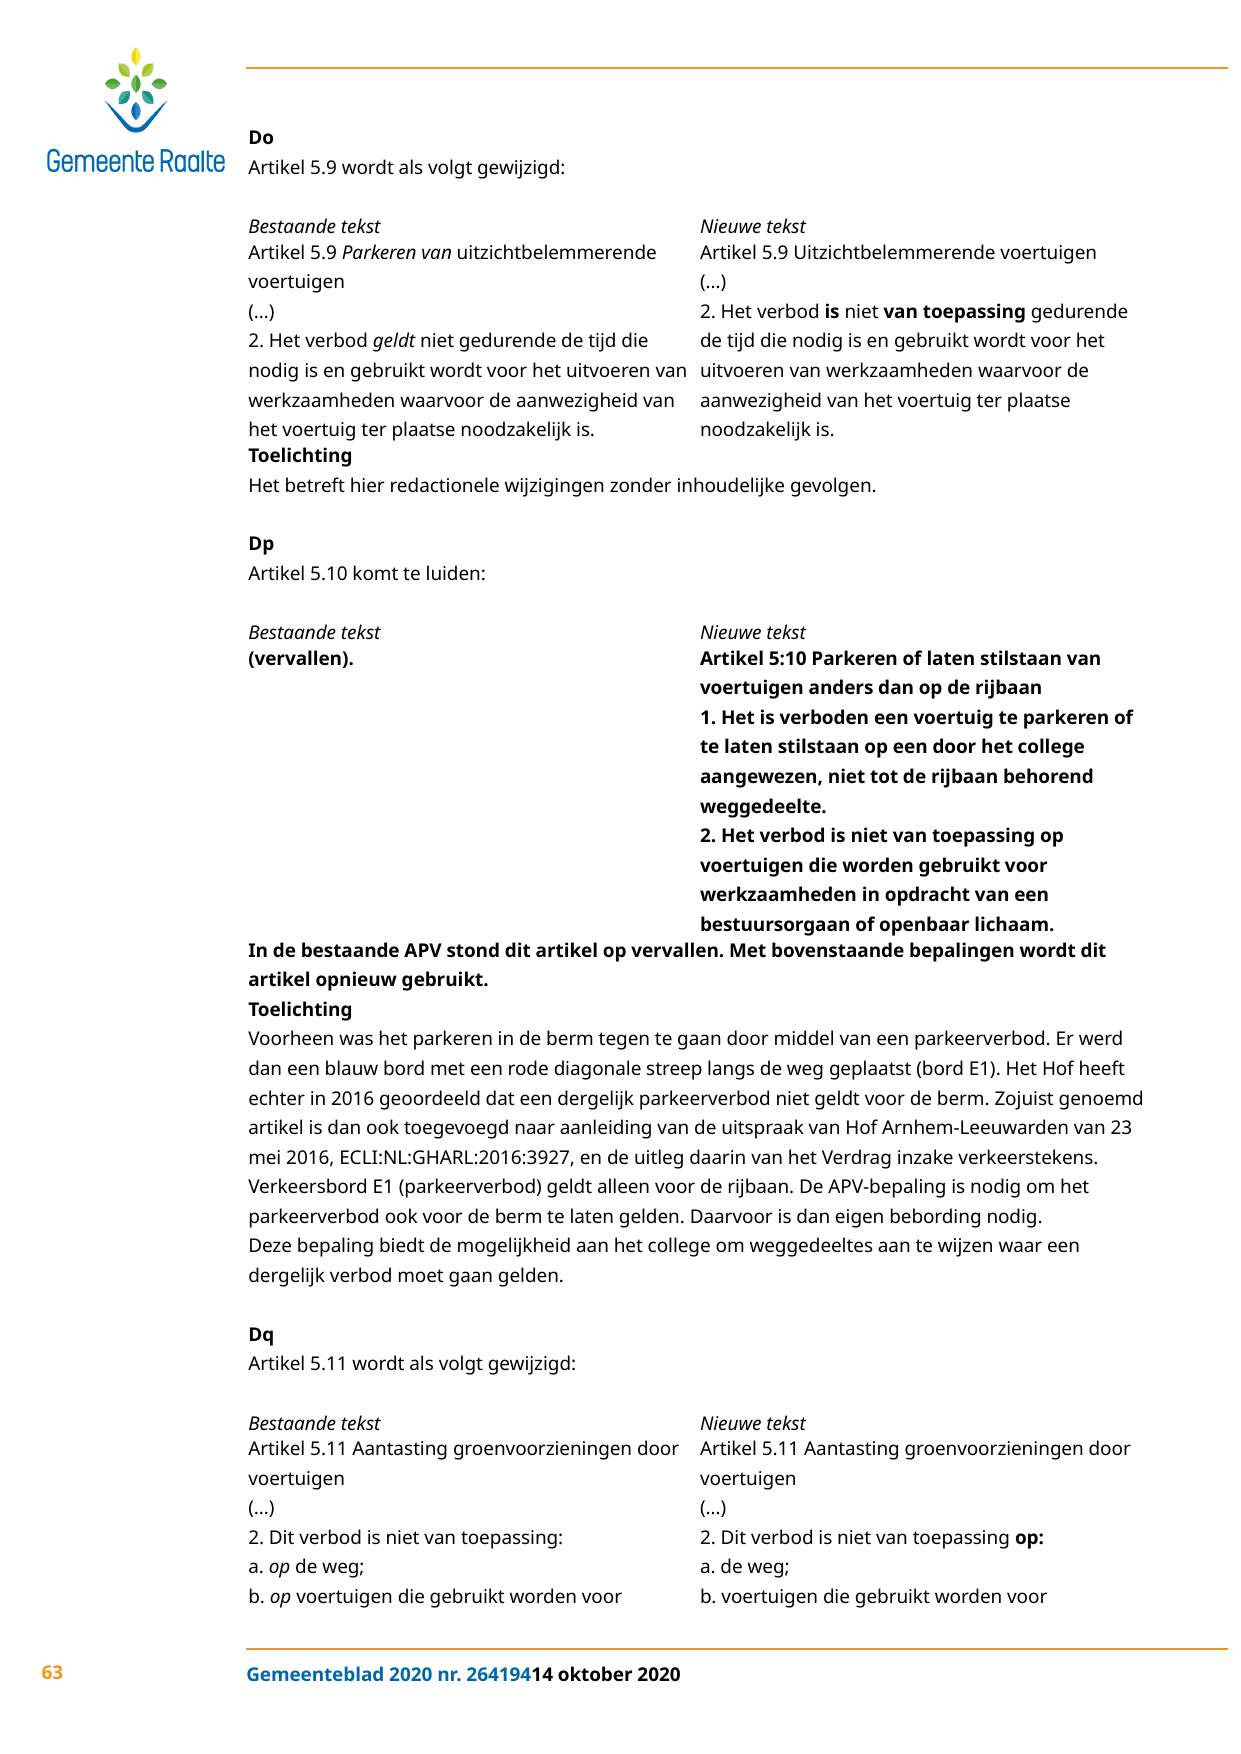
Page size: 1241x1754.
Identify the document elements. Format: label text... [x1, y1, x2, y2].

picture [41, 47, 231, 172]
table_header Bestaande tekst [248, 1410, 700, 1435]
table_cell Artikel 5:10 Parkeren of laten stilstaan van voertuigen anders dan op de rijbaan 1. Het is verboden een voertuig te parkeren of te laten stilstaan op een door het college aangewezen, niet tot de rijbaan behorend weggedeelte. 2. Het verbod is niet van toepassing op voertuigen die worden gebruikt voor werkzaamheden in opdracht van een bestuursorgaan of openbaar lichaam. [700, 645, 1152, 937]
table_header Nieuwe tekst [700, 213, 1152, 239]
table_header Bestaande tekst [248, 619, 700, 645]
table_cell Toelichting Het betreft hier redactionele wijzigingen zonder inhoudelijke gevolgen. [248, 442, 1152, 497]
text Artikel 5.10 komt te luiden: [248, 560, 1152, 586]
table_cell Artikel 5.11 Aantasting groenvoorzieningen door voertuigen (…) 2. Dit verbod is niet van toepassing op: a. de weg; b. voertuigen die gebruikt worden voor [700, 1435, 1152, 1609]
text Dp [248, 530, 1152, 556]
text Do [248, 124, 1152, 150]
table_cell In de bestaande APV stond dit artikel op vervallen. Met bovenstaande bepalingen wordt dit artikel opnieuw gebruikt. Toelichting Voorheen was het parkeren in de berm tegen te gaan door middel van een parkeerverbod. Er werd dan een blauw bord met een rode diagonale streep langs de weg geplaatst (bord E1). Het Hof heeft echter in 2016 geoordeeld dat een dergelijk parkeerverbod niet geldt voor de berm. Zojuist genoemd artikel is dan ook toegevoegd naar aanleiding van de uitspraak van Hof Arnhem-Leeuwarden van 23 mei 2016, ECLI:NL:GHARL:2016:3927, en de uitleg daarin van het Verdrag inzake verkeerstekens. Verkeersbord E1 (parkeerverbod) geldt alleen voor de rijbaan. De APV-bepaling is nodig om het parkeerverbod ook voor de berm te laten gelden. Daarvoor is dan eigen bebording nodig. Deze bepaling biedt de mogelijkheid aan het college om weggedeeltes aan te wijzen waar een dergelijk verbod moet gaan gelden. [248, 937, 1152, 1288]
text Artikel 5.9 wordt als volgt gewijzigd: [248, 154, 1152, 180]
table_cell Artikel 5.9 Uitzichtbelemmerende voertuigen (…) 2. Het verbod is niet van toepassing gedurende de tijd die nodig is en gebruikt wordt voor het uitvoeren van werkzaamheden waarvoor de aanwezigheid van het voertuig ter plaatse noodzakelijk is. [700, 239, 1152, 442]
text Artikel 5.11 wordt als volgt gewijzigd: [248, 1350, 1152, 1376]
table_cell Artikel 5.11 Aantasting groenvoorzieningen door voertuigen (…) 2. Dit verbod is niet van toepassing: a. op de weg; b. op voertuigen die gebruikt worden voor [248, 1435, 700, 1609]
table_cell Artikel 5.9 Parkeren van uitzichtbelemmerende voertuigen (…) 2. Het verbod geldt niet gedurende de tijd die nodig is en gebruikt wordt voor het uitvoeren van werkzaamheden waarvoor de aanwezigheid van het voertuig ter plaatse noodzakelijk is. [248, 239, 700, 442]
text Dq [248, 1321, 1152, 1347]
table_cell (vervallen). [248, 645, 700, 937]
table_header Nieuwe tekst [700, 619, 1152, 645]
table_header Nieuwe tekst [700, 1410, 1152, 1435]
table_header Bestaande tekst [248, 213, 700, 239]
